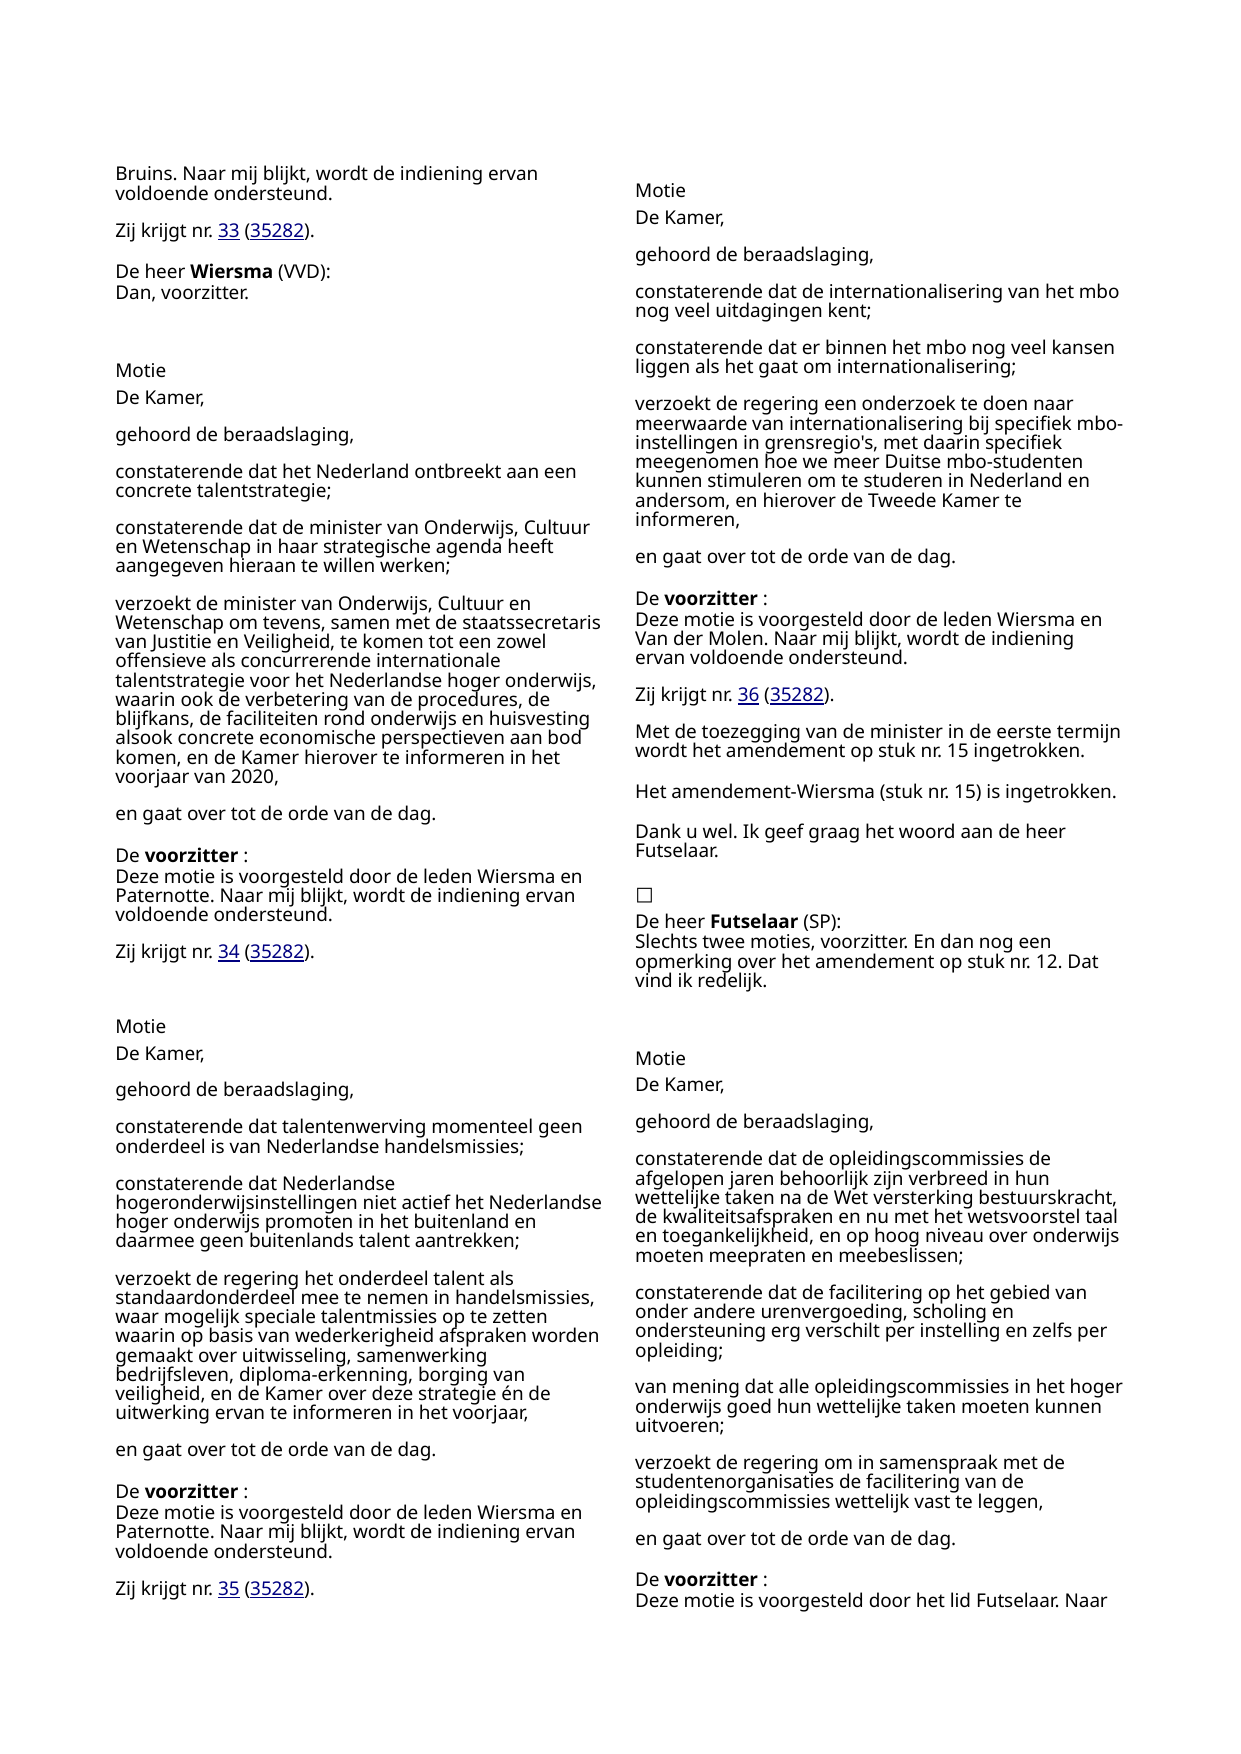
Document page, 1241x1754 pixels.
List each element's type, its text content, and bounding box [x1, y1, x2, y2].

text De Kamer, [635, 1076, 1125, 1096]
text Deze motie is voorgesteld door de leden Wiersma en Van der Molen. Naar mij blijkt, wordt de indiening ervan voldoende ondersteund. [635, 611, 1125, 668]
text constaterende dat de internationalisering van het mbo nog veel uitdagingen kent; [635, 283, 1125, 321]
text constaterende dat talentenwerving momenteel geen onderdeel is van Nederlandse handelsmissies; [115, 1118, 605, 1157]
text constaterende dat Nederlandse hogeronderwijsinstellingen niet actief het Nederlandse hoger onderwijs promoten in het buitenland en daarmee geen buitenlands talent aantrekken; [115, 1175, 605, 1252]
text Bruins. Naar mij blijkt, wordt de indiening ervan voldoende ondersteund. [115, 165, 605, 204]
text De voorzitter : [635, 1567, 1125, 1592]
text Motie [115, 1013, 605, 1038]
text De heer Wiersma (VVD): [115, 259, 605, 284]
text De heer Futselaar (SP): [635, 908, 1125, 933]
text Deze motie is voorgesteld door de leden Wiersma en Paternotte. Naar mij blijkt, wordt de indiening ervan voldoende ondersteund. [115, 868, 605, 925]
text De Kamer, [115, 389, 605, 408]
text Motie [635, 177, 1125, 203]
text constaterende dat de opleidingscommissies de afgelopen jaren behoorlijk zijn verbreed in hun wettelijke taken na de Wet versterking bestuurskracht, de kwaliteitsafspraken en nu met het wetsvoorstel taal en toegankelijkheid, en op hoog niveau over onderwijs moeten meepraten en meebeslissen; [635, 1150, 1125, 1266]
text en gaat over tot de orde van de dag. [635, 548, 1125, 567]
text gehoord de beraadslaging, [115, 1081, 605, 1101]
text en gaat over tot de orde van de dag. [115, 805, 605, 824]
text constaterende dat er binnen het mbo nog veel kansen liggen als het gaat om internationalisering; [635, 339, 1125, 378]
text De voorzitter : [115, 1478, 605, 1504]
text gehoord de beraadslaging, [635, 1113, 1125, 1133]
text constaterende dat de minister van Onderwijs, Cultuur en Wetenschap in haar strategische agenda heeft aangegeven hieraan te willen werken; [115, 519, 605, 577]
text De voorzitter : [635, 585, 1125, 611]
text Deze motie is voorgesteld door de leden Wiersma en Paternotte. Naar mij blijkt, wordt de indiening ervan voldoende ondersteund. [115, 1504, 605, 1562]
text gehoord de beraadslaging, [635, 246, 1125, 265]
text Met de toezegging van de minister in de eerste termijn wordt het amendement op stuk nr. 15 ingetrokken. [635, 723, 1125, 762]
text Dank u wel. Ik geef graag het woord aan de heer Futselaar. [635, 823, 1125, 861]
text verzoekt de regering het onderdeel talent als standaardonderdeel mee te nemen in handelsmissies, waar mogelijk speciale talentmissies op te zetten waarin op basis van wederkerigheid afspraken worden gemaakt over uitwisseling, samenwerking bedrijfsleven, diploma-erkenning, borging van veiligheid, en de Kamer over deze strategie én de uitwerking ervan te informeren in het voorjaar, [115, 1269, 605, 1424]
text Slechts twee moties, voorzitter. En dan nog een opmerking over het amendement op stuk nr. 12. Dat vind ik redelijk. [635, 933, 1125, 991]
text constaterende dat het Nederland ontbreekt aan een concrete talentstrategie; [115, 463, 605, 501]
text Zij krijgt nr. 34 (35282). [115, 943, 605, 962]
text en gaat over tot de orde van de dag. [635, 1529, 1125, 1549]
text en gaat over tot de orde van de dag. [115, 1441, 605, 1461]
text ⬜ [635, 882, 1125, 908]
text Motie [635, 1045, 1125, 1071]
text De voorzitter : [115, 842, 605, 868]
text verzoekt de minister van Onderwijs, Cultuur en Wetenschap om tevens, samen met de staatssecretaris van Justitie en Veiligheid, te komen tot een zowel offensieve als concurrerende internationale talentstrategie voor het Nederlandse hoger onderwijs, waarin ook de verbetering van de procedures, de blijfkans, de faciliteiten rond onderwijs en huisvesting alsook concrete economische perspectieven aan bod komen, en de Kamer hierover te informeren in het voorjaar van 2020, [115, 594, 605, 787]
text gehoord de beraadslaging, [115, 426, 605, 445]
text verzoekt de regering om in samenspraak met de studentenorganisaties de facilitering van de opleidingscommissies wettelijk vast te leggen, [635, 1454, 1125, 1512]
text Zij krijgt nr. 35 (35282). [115, 1579, 605, 1599]
text constaterende dat de facilitering op het gebied van onder andere urenvergoeding, scholing en ondersteuning erg verschilt per instelling en zelfs per opleiding; [635, 1284, 1125, 1361]
text Deze motie is voorgesteld door het lid Futselaar. Naar [635, 1592, 1125, 1612]
text De Kamer, [635, 209, 1125, 228]
text Motie [115, 357, 605, 383]
text verzoekt de regering een onderzoek te doen naar meerwaarde van internationalisering bij specifiek mbo-instellingen in grensregio's, met daarin specifiek meegenomen hoe we meer Duitse mbo-studenten kunnen stimuleren om te studeren in Nederland en andersom, en hierover de Tweede Kamer te informeren, [635, 395, 1125, 530]
text Zij krijgt nr. 33 (35282). [115, 222, 605, 241]
text Dan, voorzitter. [115, 284, 605, 304]
text van mening dat alle opleidingscommissies in het hoger onderwijs goed hun wettelijke taken moeten kunnen uitvoeren; [635, 1378, 1125, 1436]
text Zij krijgt nr. 36 (35282). [635, 686, 1125, 705]
text De Kamer, [115, 1044, 605, 1064]
text Het amendement-Wiersma (stuk nr. 15) is ingetrokken. [635, 783, 1125, 802]
